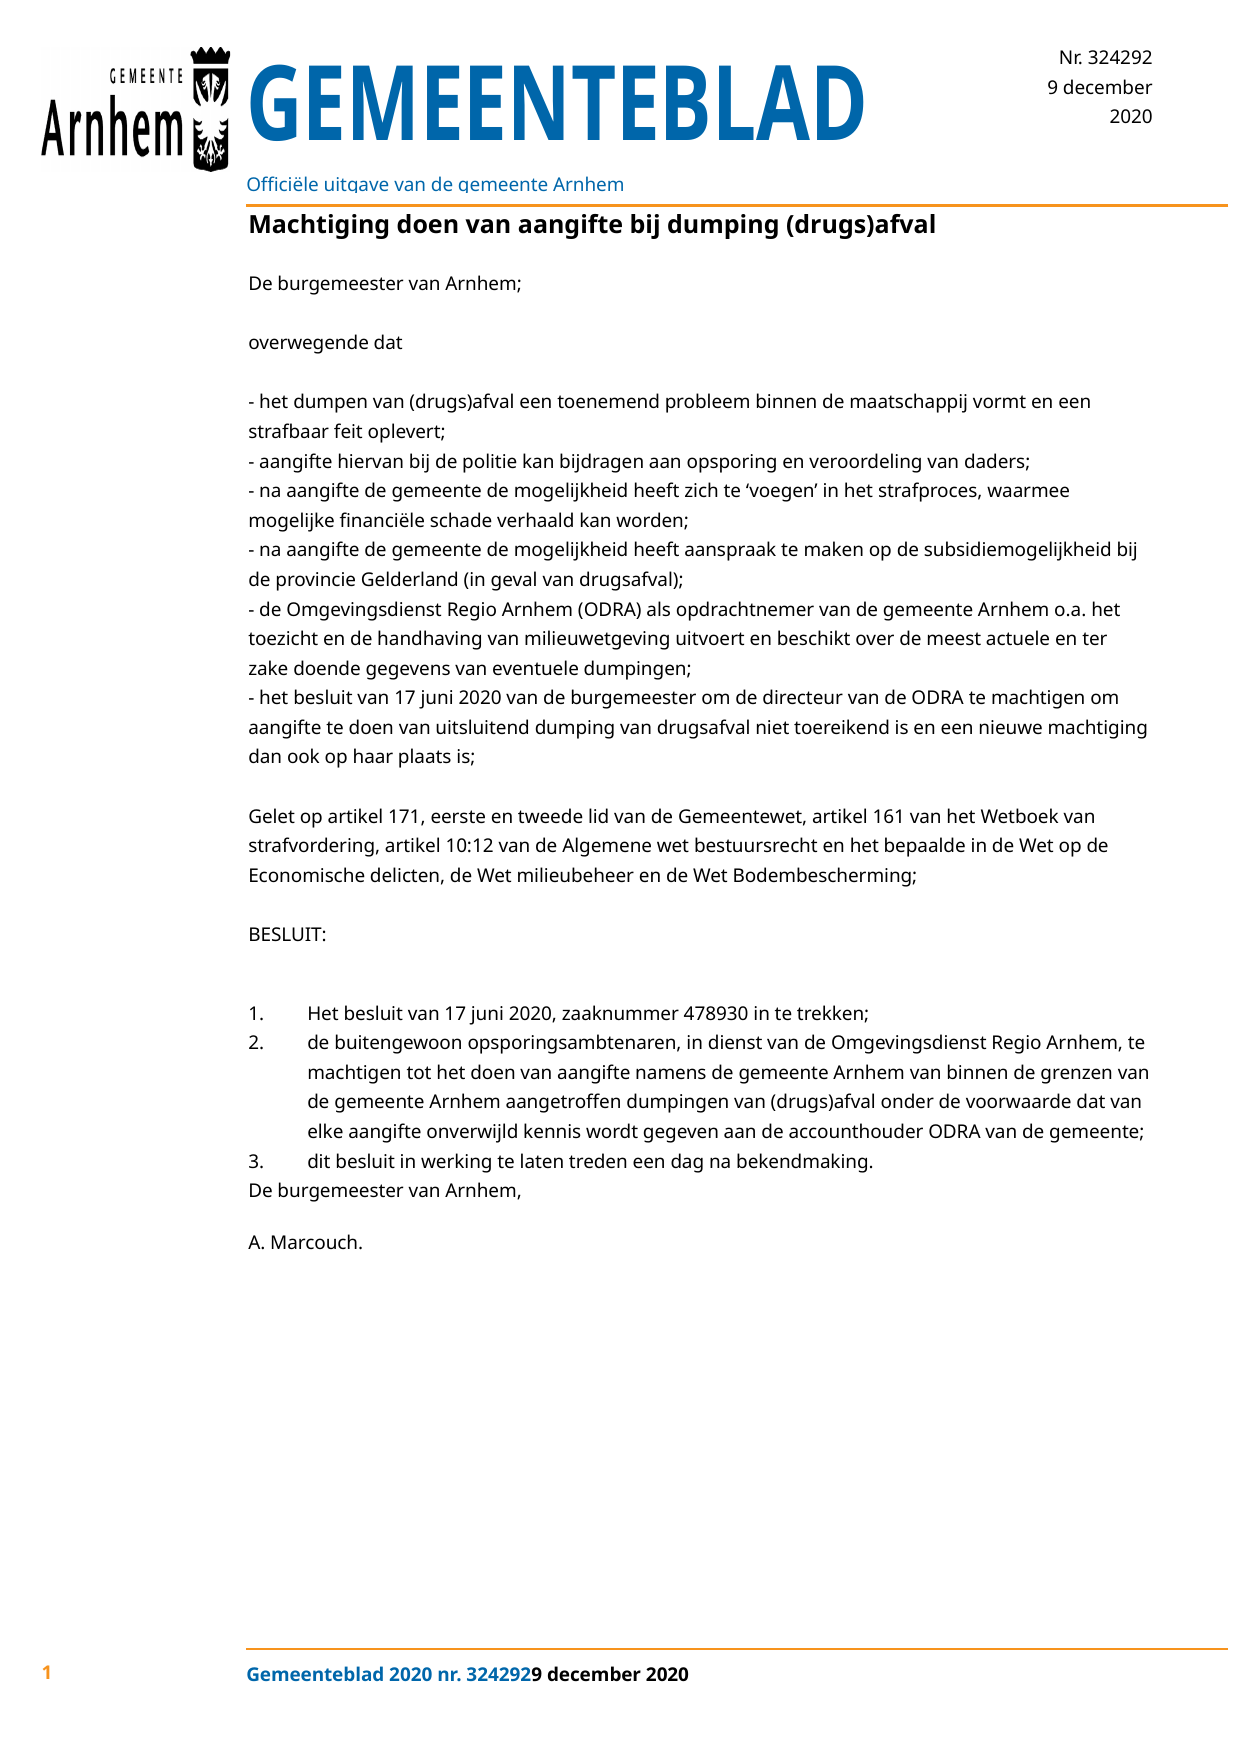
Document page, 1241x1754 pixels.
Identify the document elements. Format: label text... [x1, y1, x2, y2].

text overwegende dat [248, 329, 1152, 355]
text BESLUIT: [248, 921, 1152, 947]
list dit besluit in werking te laten treden een dag na bekendmaking. [248, 1148, 1152, 1174]
picture [41, 47, 231, 172]
text De burgemeester van Arnhem; [248, 270, 1152, 296]
text - het besluit van 17 juni 2020 van de burgemeester om de directeur van de ODRA te machtigen om aangifte te doen van uitsluitend dumping van drugsafval niet toereikend is en een nieuwe machtiging dan ook op haar plaats is; [248, 684, 1152, 769]
text A. Marcouch. [248, 1229, 1152, 1255]
text - de Omgevingsdienst Regio Arnhem (ODRA) als opdrachtnemer van de gemeente Arnhem o.a. het toezicht en de handhaving van milieuwetgeving uitvoert en beschikt over de meest actuele en ter zake doende gegevens van eventuele dumpingen; [248, 596, 1152, 681]
text - het dumpen van (drugs)afval een toenemend probleem binnen de maatschappij vormt en een strafbaar feit oplevert; [248, 389, 1152, 444]
text - na aangifte de gemeente de mogelijkheid heeft zich te ‘voegen’ in het strafproces, waarmee mogelijke financiële schade verhaald kan worden; [248, 477, 1152, 533]
text Machtiging doen van aangifte bij dumping (drugs)afval [248, 207, 1152, 241]
list Het besluit van 17 juni 2020, zaaknummer 478930 in te trekken; [248, 1000, 1152, 1026]
text De burgemeester van Arnhem, [248, 1177, 1152, 1203]
text Gelet op artikel 171, eerste en tweede lid van de Gemeentewet, artikel 161 van het Wetboek van strafvordering, artikel 10:12 van de Algemene wet bestuursrecht en het bepaalde in de Wet op de Economische delicten, de Wet milieubeheer en de Wet Bodembescherming; [248, 803, 1152, 888]
list de buitengewoon opsporingsambtenaren, in dienst van de Omgevingsdienst Regio Arnhem, te machtigen tot het doen van aangifte namens de gemeente Arnhem van binnen de grenzen van de gemeente Arnhem aangetroffen dumpingen van (drugs)afval onder de voorwaarde dat van elke aangifte onverwijld kennis wordt gegeven aan de accounthouder ODRA van de gemeente; [248, 1029, 1152, 1144]
text - na aangifte de gemeente de mogelijkheid heeft aanspraak te maken op de subsidiemogelijkheid bij de provincie Gelderland (in geval van drugsafval); [248, 537, 1152, 592]
text - aangifte hiervan bij de politie kan bijdragen aan opsporing en veroordeling van daders; [248, 448, 1152, 473]
